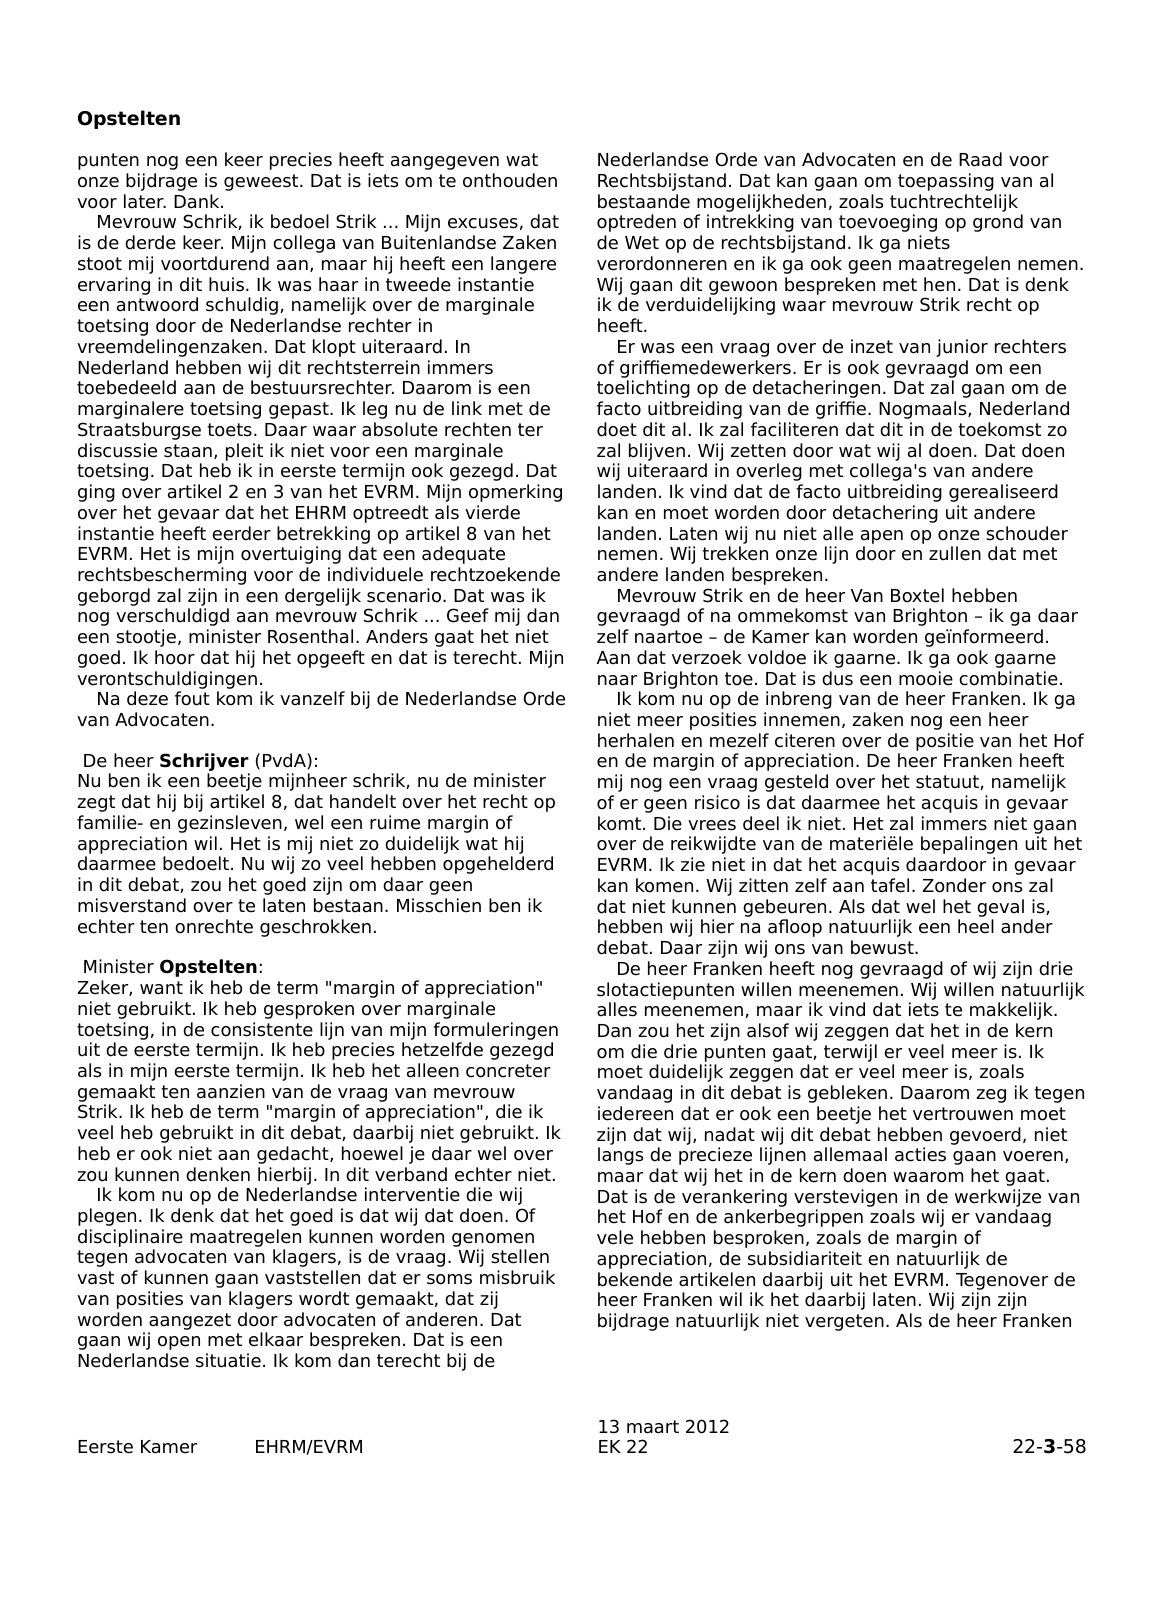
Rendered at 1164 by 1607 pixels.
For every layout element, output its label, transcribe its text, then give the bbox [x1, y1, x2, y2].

text Ik kom nu op de inbreng van de heer Franken. Ik ga niet meer posities innemen, zaken nog een heer herhalen en mezelf citeren over de positie van het Hof en de margin of appreciation. De heer Franken heeft mij nog een vraag gesteld over het statuut, namelijk of er geen risico is dat daarmee het acquis in gevaar komt. Die vrees deel ik niet. Het zal immers niet gaan over de reikwijdte van de materiële bepalingen uit het EVRM. Ik zie niet in dat het acquis daardoor in gevaar kan komen. Wij zitten zelf aan tafel. Zonder ons zal dat niet kunnen gebeuren. Als dat wel het geval is, hebben wij hier na afloop natuurlijk een heel ander debat. Daar zijn wij ons van bewust. [596, 689, 1087, 959]
text Nu ben ik een beetje mijnheer schrik, nu de minister zegt dat hij bij artikel 8, dat handelt over het recht op familie- en gezinsleven, wel een ruime margin of appreciation wil. Het is mij niet zo duidelijk wat hij daarmee bedoelt. Nu wij zo veel hebben opgehelderd in dit debat, zou het goed zijn om daar geen misverstand over te laten bestaan. Misschien ben ik echter ten onrechte geschrokken. [77, 771, 567, 937]
text Mevrouw Schrik, ik bedoel Strik ... Mijn excuses, dat is de derde keer. Mijn collega van Buitenlandse Zaken stoot mij voortdurend aan, maar hij heeft een langere ervaring in dit huis. Ik was haar in tweede instantie een antwoord schuldig, namelijk over de marginale toetsing door de Nederlandse rechter in vreemdelingenzaken. Dat klopt uiteraard. In Nederland hebben wij dit rechtsterrein immers toebedeeld aan de bestuursrechter. Daarom is een marginalere toetsing gepast. Ik leg nu de link met de Straatsburgse toets. Daar waar absolute rechten ter discussie staan, pleit ik niet voor een marginale toetsing. Dat heb ik in eerste termijn ook gezegd. Dat ging over artikel 2 en 3 van het EVRM. Mijn opmerking over het gevaar dat het EHRM optreedt als vierde instantie heeft eerder betrekking op artikel 8 van het EVRM. Het is mijn overtuiging dat een adequate rechtsbescherming voor de individuele rechtzoekende geborgd zal zijn in een dergelijk scenario. Dat was ik nog verschuldigd aan mevrouw Schrik ... Geef mij dan een stootje, minister Rosenthal. Anders gaat het niet goed. Ik hoor dat hij het opgeeft en dat is terecht. Mijn verontschuldigingen. [77, 212, 567, 689]
text Zeker, want ik heb de term "margin of appreciation" niet gebruikt. Ik heb gesproken over marginale toetsing, in de consistente lijn van mijn formuleringen uit de eerste termijn. Ik heb precies hetzelfde gezegd als in mijn eerste termijn. Ik heb het alleen concreter gemaakt ten aanzien van de vraag van mevrouw Strik. Ik heb de term "margin of appreciation", die ik veel heb gebruikt in dit debat, daarbij niet gebruikt. Ik heb er ook niet aan gedacht, hoewel je daar wel over zou kunnen denken hierbij. In dit verband echter niet. [77, 978, 567, 1185]
text Mevrouw Strik en de heer Van Boxtel hebben gevraagd of na ommekomst van Brighton – ik ga daar zelf naartoe – de Kamer kan worden geïnformeerd. Aan dat verzoek voldoe ik gaarne. Ik ga ook gaarne naar Brighton toe. Dat is dus een mooie combinatie. [596, 586, 1087, 689]
text Nederlandse Orde van Advocaten en de Raad voor Rechtsbijstand. Dat kan gaan om toepassing van al bestaande mogelijkheden, zoals tuchtrechtelijk optreden of intrekking van toevoeging op grond van de Wet op de rechtsbijstand. Ik ga niets verordonneren en ik ga ook geen maatregelen nemen. Wij gaan dit gewoon bespreken met hen. Dat is denk ik de verduidelijking waar mevrouw Strik recht op heeft. [596, 150, 1087, 337]
text Na deze fout kom ik vanzelf bij de Nederlandse Orde van Advocaten. [77, 689, 567, 731]
text De heer Schrijver (PvdA): [77, 751, 567, 771]
text De heer Franken heeft nog gevraagd of wij zijn drie slotactiepunten willen meenemen. Wij willen natuurlijk alles meenemen, maar ik vind dat iets te makkelijk. Dan zou het zijn alsof wij zeggen dat het in de kern om die drie punten gaat, terwijl er veel meer is. Ik moet duidelijk zeggen dat er veel meer is, zoals vandaag in dit debat is gebleken. Daarom zeg ik tegen iedereen dat er ook een beetje het vertrouwen moet zijn dat wij, nadat wij dit debat hebben gevoerd, niet langs de precieze lijnen allemaal acties gaan voeren, maar dat wij het in de kern doen waarom het gaat. Dat is de verankering verstevigen in de werkwijze van het Hof en de ankerbegrippen zoals wij er vandaag vele hebben besproken, zoals de margin of appreciation, de subsidiariteit en natuurlijk de bekende artikelen daarbij uit het EVRM. Tegenover de heer Franken wil ik het daarbij laten. Wij zijn zijn bijdrage natuurlijk niet vergeten. Als de heer Franken [596, 959, 1087, 1332]
text Minister Opstelten: [77, 957, 567, 978]
text punten nog een keer precies heeft aangegeven wat onze bijdrage is geweest. Dat is iets om te onthouden voor later. Dank. [77, 150, 567, 212]
text Er was een vraag over de inzet van junior rechters of griffiemedewerkers. Er is ook gevraagd om een toelichting op de detacheringen. Dat zal gaan om de facto uitbreiding van de griffie. Nogmaals, Nederland doet dit al. Ik zal faciliteren dat dit in de toekomst zo zal blijven. Wij zetten door wat wij al doen. Dat doen wij uiteraard in overleg met collega's van andere landen. Ik vind dat de facto uitbreiding gerealiseerd kan en moet worden door detachering uit andere landen. Laten wij nu niet alle apen op onze schouder nemen. Wij trekken onze lijn door en zullen dat met andere landen bespreken. [596, 337, 1087, 586]
text Ik kom nu op de Nederlandse interventie die wij plegen. Ik denk dat het goed is dat wij dat doen. Of disciplinaire maatregelen kunnen worden genomen tegen advocaten van klagers, is de vraag. Wij stellen vast of kunnen gaan vaststellen dat er soms misbruik van posities van klagers wordt gemaakt, dat zij worden aangezet door advocaten of anderen. Dat gaan wij open met elkaar bespreken. Dat is een Nederlandse situatie. Ik kom dan terecht bij de [77, 1185, 567, 1372]
